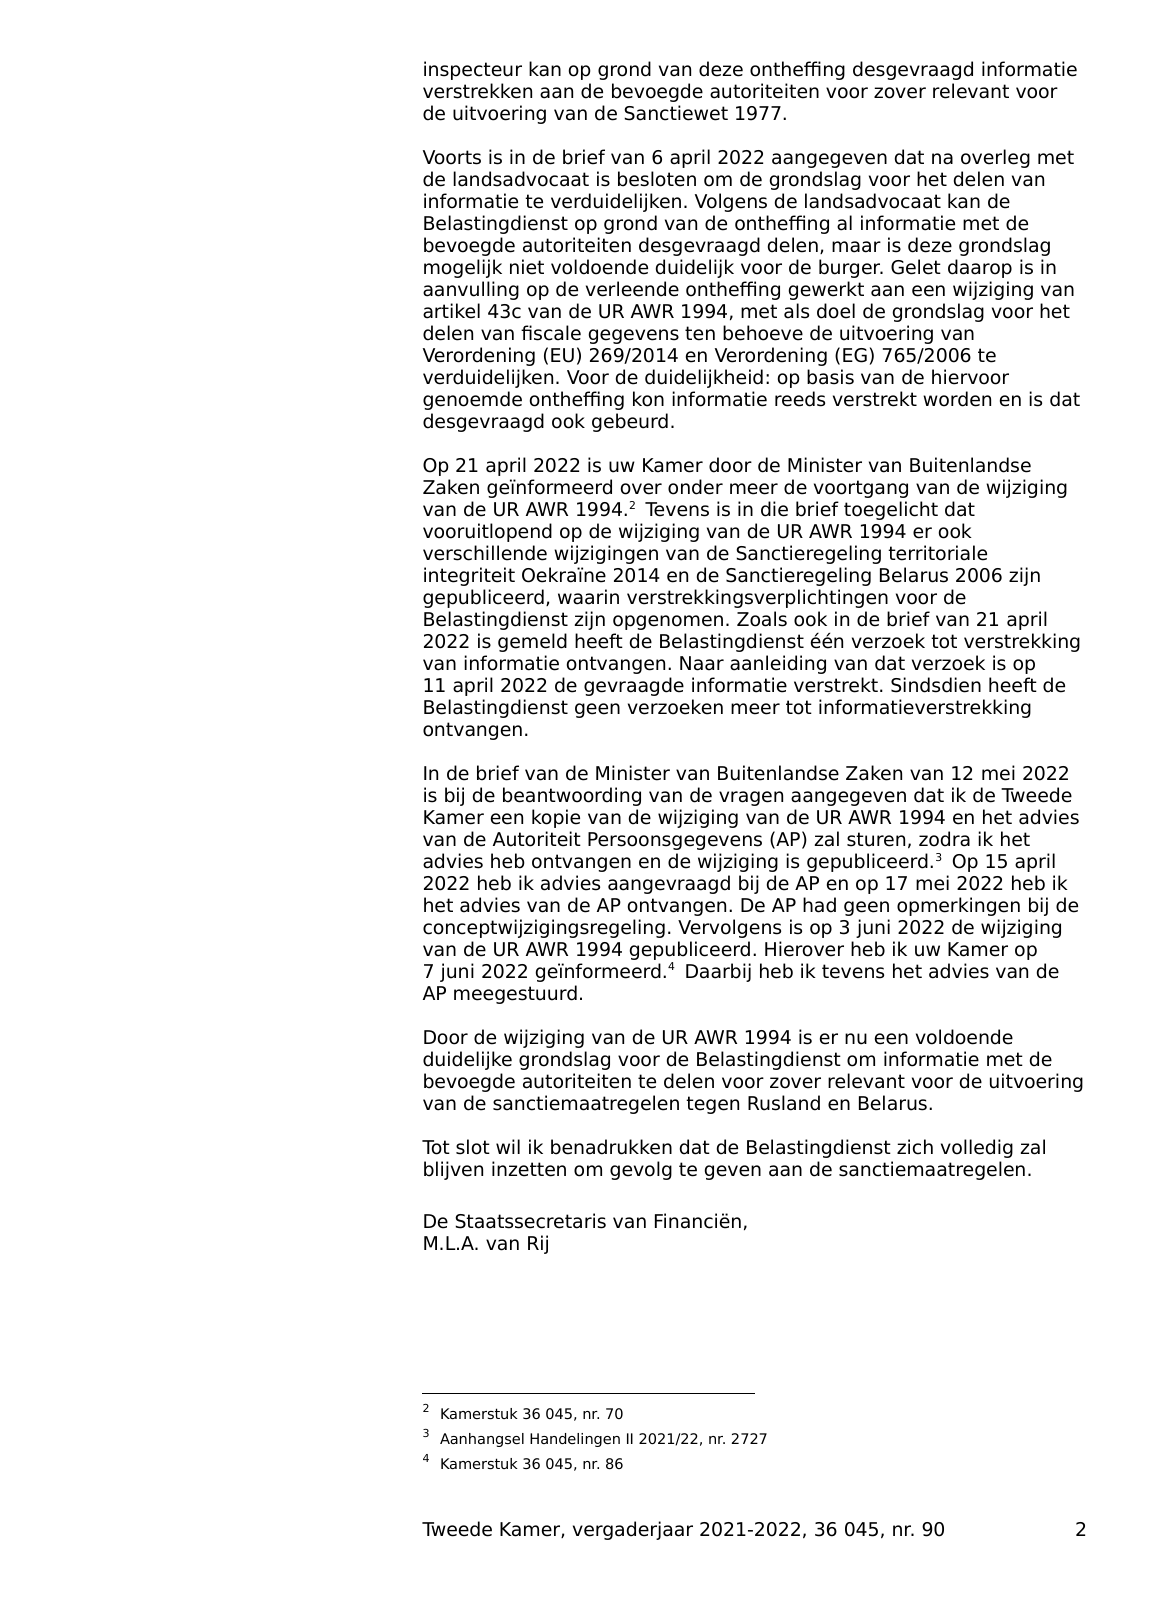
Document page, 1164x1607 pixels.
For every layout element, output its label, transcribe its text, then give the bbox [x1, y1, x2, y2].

text Voorts is in de brief van 6 april 2022 aangegeven dat na overleg met de landsadvocaat is besloten om de grondslag voor het delen van informatie te verduidelijken. Volgens de landsadvocaat kan de Belastingdienst op grond van de ontheffing al informatie met de bevoegde autoriteiten desgevraagd delen, maar is deze grondslag mogelijk niet voldoende duidelijk voor de burger. Gelet daarop is in aanvulling op de verleende ontheffing gewerkt aan een wijziging van artikel 43c van de UR AWR 1994, met als doel de grondslag voor het delen van fiscale gegevens ten behoeve de uitvoering van Verordening (EU) 269/2014 en Verordening (EG) 765/2006 te verduidelijken. Voor de duidelijkheid: op basis van de hiervoor genoemde ontheffing kon informatie reeds verstrekt worden en is dat desgevraagd ook gebeurd. [422, 147, 1087, 433]
text De Staatssecretaris van Financiën, M.L.A. van Rij [422, 1211, 1087, 1255]
text Op 21 april 2022 is uw Kamer door de Minister van Buitenlandse Zaken geïnformeerd over onder meer de voortgang van de wijziging van de UR AWR 1994. Tevens is in die brief toegelicht dat vooruitlopend op de wijziging van de UR AWR 1994 er ook verschillende wijzigingen van de Sanctieregeling territoriale integriteit Oekraïne 2014 en de Sanctieregeling Belarus 2006 zijn gepubliceerd, waarin verstrekkingsverplichtingen voor de Belastingdienst zijn opgenomen. Zoals ook in de brief van 21 april 2022 is gemeld heeft de Belastingdienst één verzoek tot verstrekking van informatie ontvangen. Naar aanleiding van dat verzoek is op 11 april 2022 de gevraagde informatie verstrekt. Sindsdien heeft de Belastingdienst geen verzoeken meer tot informatieverstrekking ontvangen. [422, 455, 1087, 741]
text Kamerstuk 36 045, nr. 70 [422, 1402, 1087, 1424]
text Kamerstuk 36 045, nr. 86 [422, 1452, 1087, 1474]
text In de brief van de Minister van Buitenlandse Zaken van 12 mei 2022 is bij de beantwoording van de vragen aangegeven dat ik de Tweede Kamer een kopie van de wijziging van de UR AWR 1994 en het advies van de Autoriteit Persoonsgegevens (AP) zal sturen, zodra ik het advies heb ontvangen en de wijziging is gepubliceerd. Op 15 april 2022 heb ik advies aangevraagd bij de AP en op 17 mei 2022 heb ik het advies van de AP ontvangen. De AP had geen opmerkingen bij de conceptwijzigingsregeling. Vervolgens is op 3 juni 2022 de wijziging van de UR AWR 1994 gepubliceerd. Hierover heb ik uw Kamer op 7 juni 2022 geïnformeerd. Daarbij heb ik tevens het advies van de AP meegestuurd. [422, 763, 1087, 1005]
text Door de wijziging van de UR AWR 1994 is er nu een voldoende duidelijke grondslag voor de Belastingdienst om informatie met de bevoegde autoriteiten te delen voor zover relevant voor de uitvoering van de sanctiemaatregelen tegen Rusland en Belarus. [422, 1027, 1087, 1115]
text inspecteur kan op grond van deze ontheffing desgevraagd informatie verstrekken aan de bevoegde autoriteiten voor zover relevant voor de uitvoering van de Sanctiewet 1977. [422, 59, 1087, 125]
text Aanhangsel Handelingen II 2021/22, nr. 2727 [422, 1427, 1087, 1449]
text Tot slot wil ik benadrukken dat de Belastingdienst zich volledig zal blijven inzetten om gevolg te geven aan de sanctiemaatregelen. [422, 1137, 1087, 1181]
